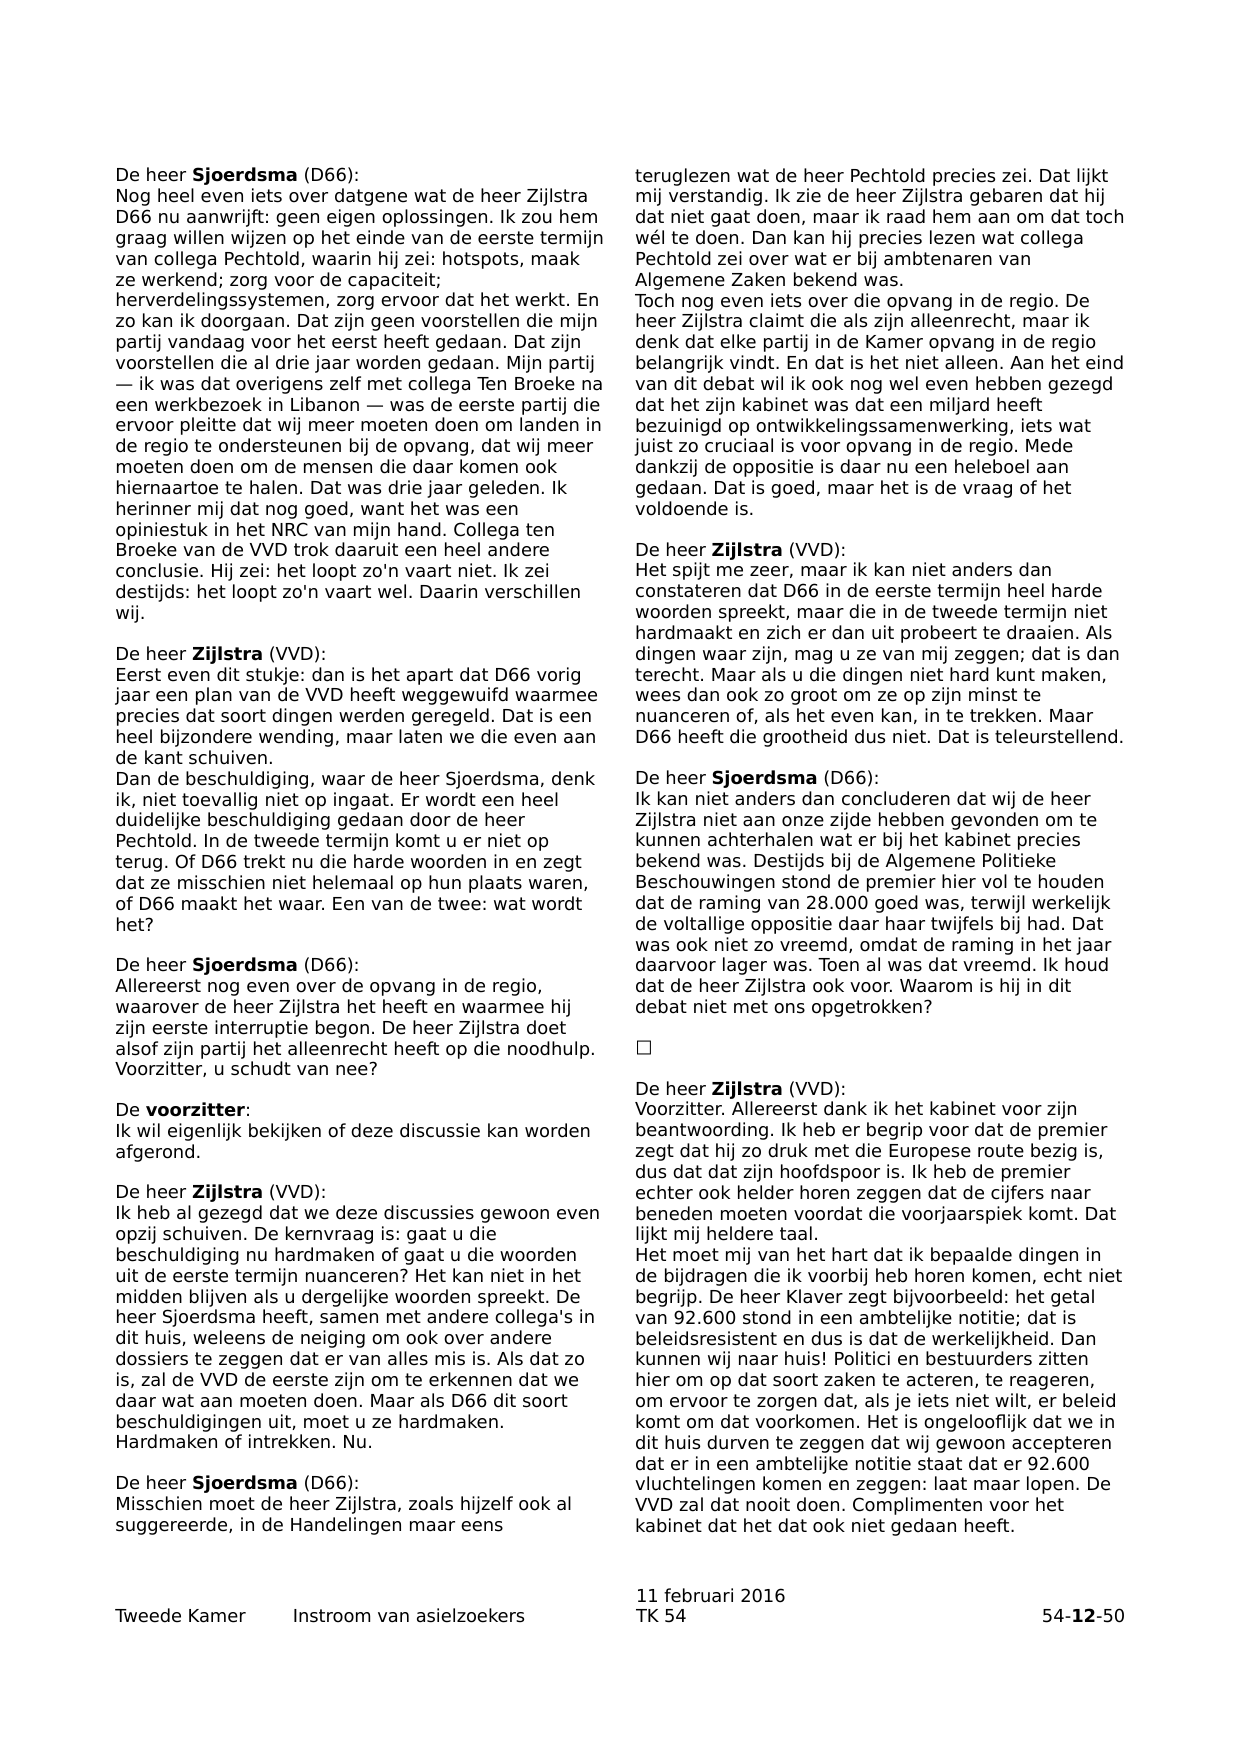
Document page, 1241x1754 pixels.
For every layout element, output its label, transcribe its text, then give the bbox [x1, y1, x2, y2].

text De heer Sjoerdsma (D66): [635, 768, 1125, 788]
text De heer Sjoerdsma (D66): [115, 165, 605, 186]
text Voorzitter. Allereerst dank ik het kabinet voor zijn beantwoording. Ik heb er begrip voor dat de premier zegt dat hij zo druk met die Europese route bezig is, dus dat dat zijn hoofdspoor is. Ik heb de premier echter ook helder horen zeggen dat de cijfers naar beneden moeten voordat die voorjaarspiek komt. Dat lijkt mij heldere taal. [635, 1099, 1125, 1245]
text De heer Sjoerdsma (D66): [115, 1473, 605, 1494]
text Nog heel even iets over datgene wat de heer Zijlstra D66 nu aanwrijft: geen eigen oplossingen. Ik zou hem graag willen wijzen op het einde van de eerste termijn van collega Pechtold, waarin hij zei: hotspots, maak ze werkend; zorg voor de capaciteit; herverdelingssystemen, zorg ervoor dat het werkt. En zo kan ik doorgaan. Dat zijn geen voorstellen die mijn partij vandaag voor het eerst heeft gedaan. Dat zijn voorstellen die al drie jaar worden gedaan. Mijn partij — ik was dat overigens zelf met collega Ten Broeke na een werkbezoek in Libanon — was de eerste partij die ervoor pleitte dat wij meer moeten doen om landen in de regio te ondersteunen bij de opvang, dat wij meer moeten doen om de mensen die daar komen ook hiernaartoe te halen. Dat was drie jaar geleden. Ik herinner mij dat nog goed, want het was een opiniestuk in het NRC van mijn hand. Collega ten Broeke van de VVD trok daaruit een heel andere conclusie. Hij zei: het loopt zo'n vaart niet. Ik zei destijds: het loopt zo'n vaart wel. Daarin verschillen wij. [115, 186, 605, 623]
text Het moet mij van het hart dat ik bepaalde dingen in de bijdragen die ik voorbij heb horen komen, echt niet begrijp. De heer Klaver zegt bijvoorbeeld: het getal van 92.600 stond in een ambtelijke notitie; dat is beleidsresistent en dus is dat de werkelijkheid. Dan kunnen wij naar huis! Politici en bestuurders zitten hier om op dat soort zaken te acteren, te reageren, om ervoor te zorgen dat, als je iets niet wilt, er beleid komt om dat voorkomen. Het is ongelooflijk dat we in dit huis durven te zeggen dat wij gewoon accepteren dat er in een ambtelijke notitie staat dat er 92.600 vluchtelingen komen en zeggen: laat maar lopen. De VVD zal dat nooit doen. Complimenten voor het kabinet dat het dat ook niet gedaan heeft. [635, 1245, 1125, 1537]
text Allereerst nog even over de opvang in de regio, waarover de heer Zijlstra het heeft en waarmee hij zijn eerste interruptie begon. De heer Zijlstra doet alsof zijn partij het alleenrecht heeft op die noodhulp. Voorzitter, u schudt van nee? [115, 976, 605, 1080]
text De heer Zijlstra (VVD): [635, 1078, 1125, 1099]
text Het spijt me zeer, maar ik kan niet anders dan constateren dat D66 in de eerste termijn heel harde woorden spreekt, maar die in de tweede termijn niet hardmaakt en zich er dan uit probeert te draaien. Als dingen waar zijn, mag u ze van mij zeggen; dat is dan terecht. Maar als u die dingen niet hard kunt maken, wees dan ook zo groot om ze op zijn minst te nuanceren of, als het even kan, in te trekken. Maar D66 heeft die grootheid dus niet. Dat is teleurstellend. [635, 560, 1125, 748]
text De heer Zijlstra (VVD): [115, 643, 605, 664]
text Ik wil eigenlijk bekijken of deze discussie kan worden afgerond. [115, 1121, 605, 1162]
text De heer Zijlstra (VVD): [115, 1182, 605, 1203]
text Toch nog even iets over die opvang in de regio. De heer Zijlstra claimt die als zijn alleenrecht, maar ik denk dat elke partij in de Kamer opvang in de regio belangrijk vindt. En dat is het niet alleen. Aan het eind van dit debat wil ik ook nog wel even hebben gezegd dat het zijn kabinet was dat een miljard heeft bezuinigd op ontwikkelingssamenwerking, iets wat juist zo cruciaal is voor opvang in de regio. Mede dankzij de oppositie is daar nu een heleboel aan gedaan. Dat is goed, maar het is de vraag of het voldoende is. [635, 290, 1125, 519]
text Misschien moet de heer Zijlstra, zoals hijzelf ook al suggereerde, in de Handelingen maar eens [115, 1494, 605, 1536]
text Dan de beschuldiging, waar de heer Sjoerdsma, denk ik, niet toevallig niet op ingaat. Er wordt een heel duidelijke beschuldiging gedaan door de heer Pechtold. In de tweede termijn komt u er niet op terug. Of D66 trekt nu die harde woorden in en zegt dat ze misschien niet helemaal op hun plaats waren, of D66 maakt het waar. Een van de twee: wat wordt het? [115, 768, 605, 935]
text Eerst even dit stukje: dan is het apart dat D66 vorig jaar een plan van de VVD heeft weggewuifd waarmee precies dat soort dingen werden geregeld. Dat is een heel bijzondere wending, maar laten we die even aan de kant schuiven. [115, 664, 605, 768]
text Ik heb al gezegd dat we deze discussies gewoon even opzij schuiven. De kernvraag is: gaat u die beschuldiging nu hardmaken of gaat u die woorden uit de eerste termijn nuanceren? Het kan niet in het midden blijven als u dergelijke woorden spreekt. De heer Sjoerdsma heeft, samen met andere collega's in dit huis, weleens de neiging om ook over andere dossiers te zeggen dat er van alles mis is. Als dat zo is, zal de VVD de eerste zijn om te erkennen dat we daar wat aan moeten doen. Maar als D66 dit soort beschuldigingen uit, moet u ze hardmaken. Hardmaken of intrekken. Nu. [115, 1203, 605, 1453]
text Ik kan niet anders dan concluderen dat wij de heer Zijlstra niet aan onze zijde hebben gevonden om te kunnen achterhalen wat er bij het kabinet precies bekend was. Destijds bij de Algemene Politieke Beschouwingen stond de premier hier vol te houden dat de raming van 28.000 goed was, terwijl werkelijk de voltallige oppositie daar haar twijfels bij had. Dat was ook niet zo vreemd, omdat de raming in het jaar daarvoor lager was. Toen al was dat vreemd. Ik houd dat de heer Zijlstra ook voor. Waarom is hij in dit debat niet met ons opgetrokken? [635, 788, 1125, 1018]
text ⬜ [635, 1038, 1125, 1058]
text teruglezen wat de heer Pechtold precies zei. Dat lijkt mij verstandig. Ik zie de heer Zijlstra gebaren dat hij dat niet gaat doen, maar ik raad hem aan om dat toch wél te doen. Dan kan hij precies lezen wat collega Pechtold zei over wat er bij ambtenaren van Algemene Zaken bekend was. [635, 165, 1125, 290]
text De voorzitter: [115, 1100, 605, 1121]
text De heer Zijlstra (VVD): [635, 539, 1125, 560]
text De heer Sjoerdsma (D66): [115, 955, 605, 976]
